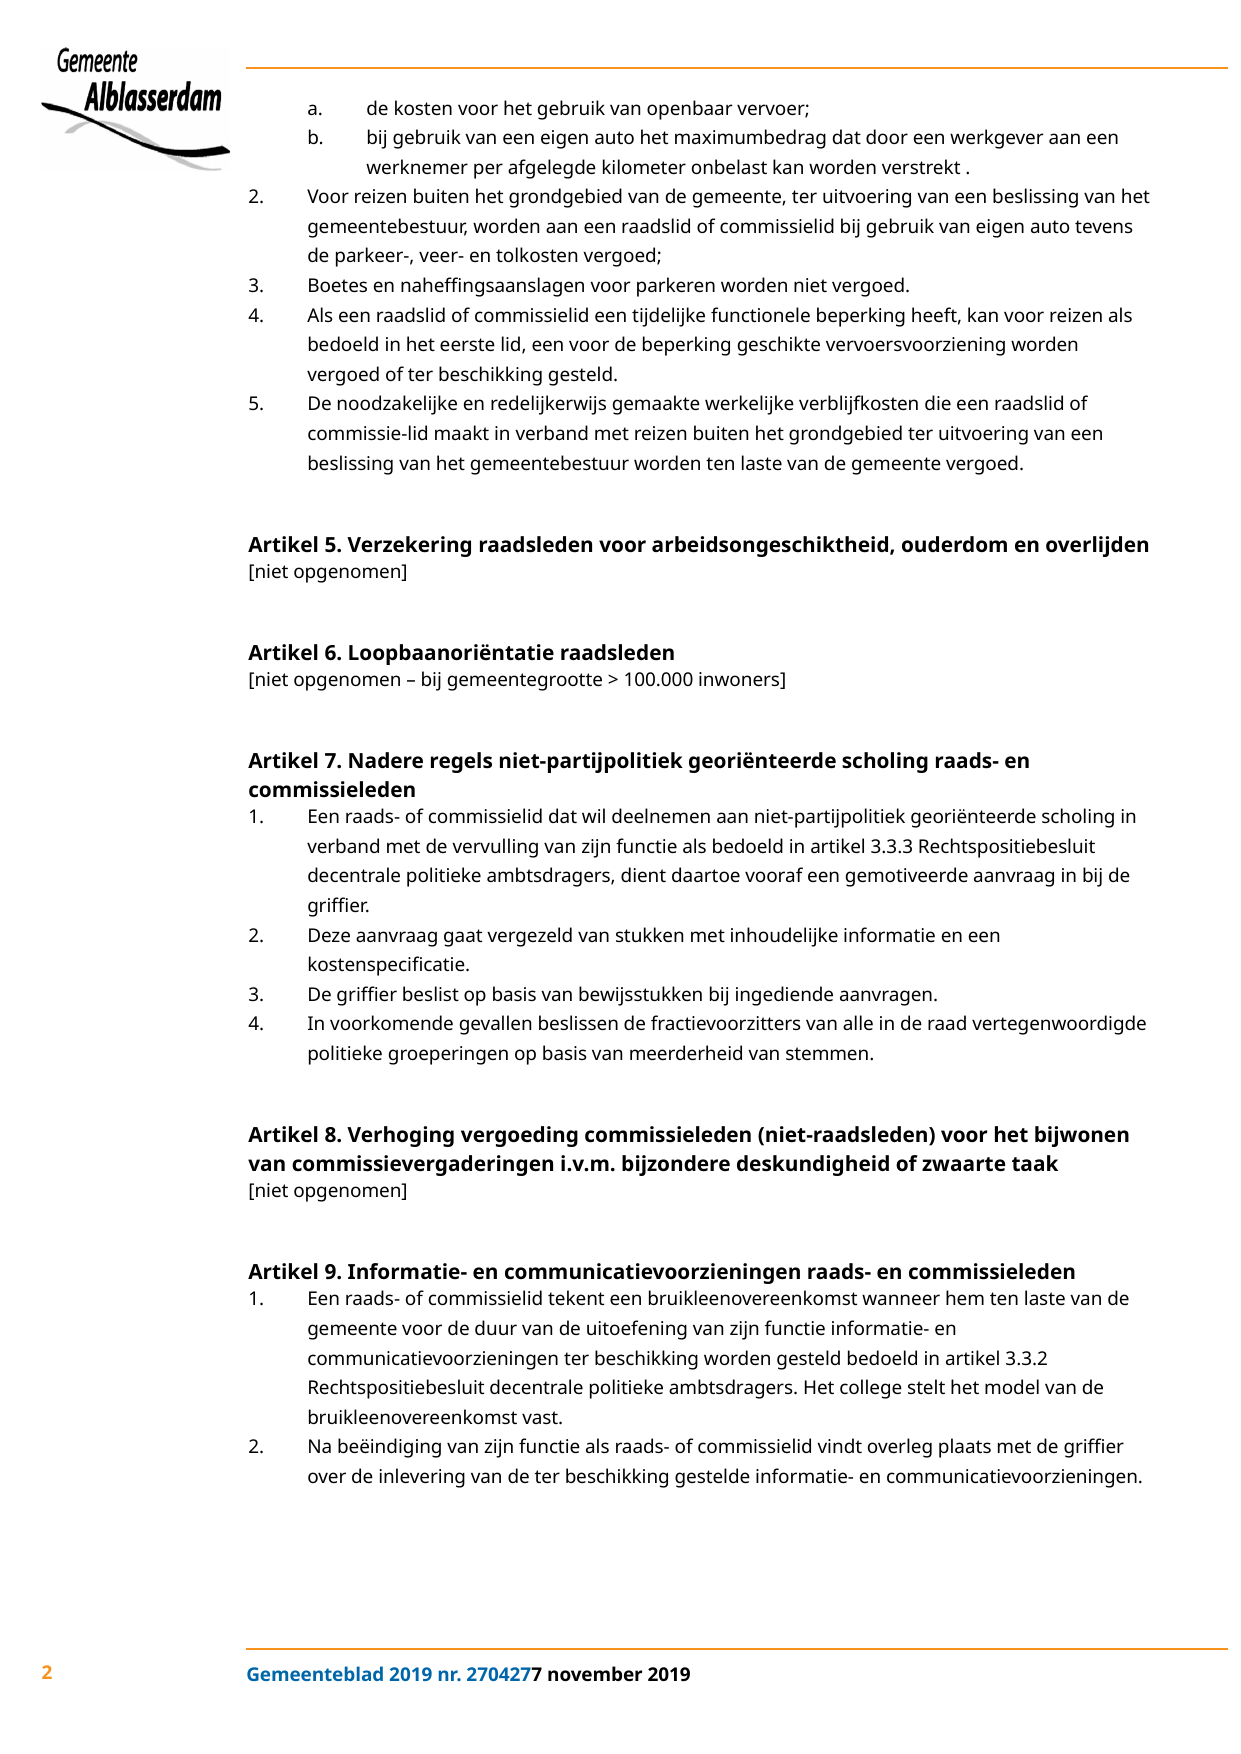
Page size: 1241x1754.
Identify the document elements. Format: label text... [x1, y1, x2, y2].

list Boetes en naheffingsaanslagen voor parkeren worden niet vergoed. [248, 272, 1152, 298]
text [niet opgenomen] [248, 1177, 1152, 1203]
text Artikel 8. Verhoging vergoeding commissieleden (niet-raadsleden) voor het bijwonen van commissievergaderingen i.v.m. bijzondere deskundigheid of zwaarte taak [248, 1120, 1152, 1177]
text Artikel 9. Informatie- en communicatievoorzieningen raads- en commissieleden [248, 1257, 1152, 1286]
list Een raads- of commissielid tekent een bruikleenovereenkomst wanneer hem ten laste van de gemeente voor de duur van de uitoefening van zijn functie informatie- en communicatievoorzieningen ter beschikking worden gesteld bedoeld in artikel 3.3.2 Rechtspositiebesluit decentrale politieke ambtsdragers. Het college stelt het model van de bruikleenovereenkomst vast. [248, 1286, 1152, 1429]
list de kosten voor het gebruik van openbaar vervoer; [307, 95, 1152, 121]
text [niet opgenomen] [248, 558, 1152, 584]
list De griffier beslist op basis van bewijsstukken bij ingediende aanvragen. [248, 981, 1152, 1007]
list Na beëindiging van zijn functie als raads- of commissielid vindt overleg plaats met de griffier over de inlevering van de ter beschikking gestelde informatie- en communicatievoorzieningen. [248, 1433, 1152, 1489]
list bij gebruik van een eigen auto het maximumbedrag dat door een werkgever aan een werknemer per afgelegde kilometer onbelast kan worden verstrekt . [307, 124, 1152, 180]
picture [41, 47, 231, 172]
list Deze aanvraag gaat vergezeld van stukken met inhoudelijke informatie en een kostenspecificatie. [248, 922, 1152, 977]
list Als een raadslid of commissielid een tijdelijke functionele beperking heeft, kan voor reizen als bedoeld in het eerste lid, een voor de beperking geschikte vervoersvoorziening worden vergoed of ter beschikking gesteld. [248, 302, 1152, 387]
list De noodzakelijke en redelijkerwijs gemaakte werkelijke verblijfkosten die een raadslid of commissie-lid maakt in verband met reizen buiten het grondgebied ter uitvoering van een beslissing van het gemeentebestuur worden ten laste van de gemeente vergoed. [248, 391, 1152, 476]
list In voorkomende gevallen beslissen de fractievoorzitters van alle in de raad vertegenwoordigde politieke groeperingen op basis van meerderheid van stemmen. [248, 1011, 1152, 1066]
text Artikel 6. Loopbaanoriëntatie raadsleden [248, 638, 1152, 667]
list Een raads- of commissielid dat wil deelnemen aan niet-partijpolitiek georiënteerde scholing in verband met de vervulling van zijn functie als bedoeld in artikel 3.3.3 Rechtspositiebesluit decentrale politieke ambtsdragers, dient daartoe vooraf een gemotiveerde aanvraag in bij de griffier. [248, 803, 1152, 918]
text Artikel 5. Verzekering raadsleden voor arbeidsongeschiktheid, ouderdom en overlijden [248, 530, 1152, 558]
text Artikel 7. Nadere regels niet-partijpolitiek georiënteerde scholing raads- en commissieleden [248, 747, 1152, 803]
text [niet opgenomen – bij gemeentegrootte > 100.000 inwoners] [248, 667, 1152, 692]
list Voor reizen buiten het grondgebied van de gemeente, ter uitvoering van een beslissing van het gemeentebestuur, worden aan een raadslid of commissielid bij gebruik van eigen auto tevens de parkeer-, veer- en tolkosten vergoed; [248, 183, 1152, 268]
